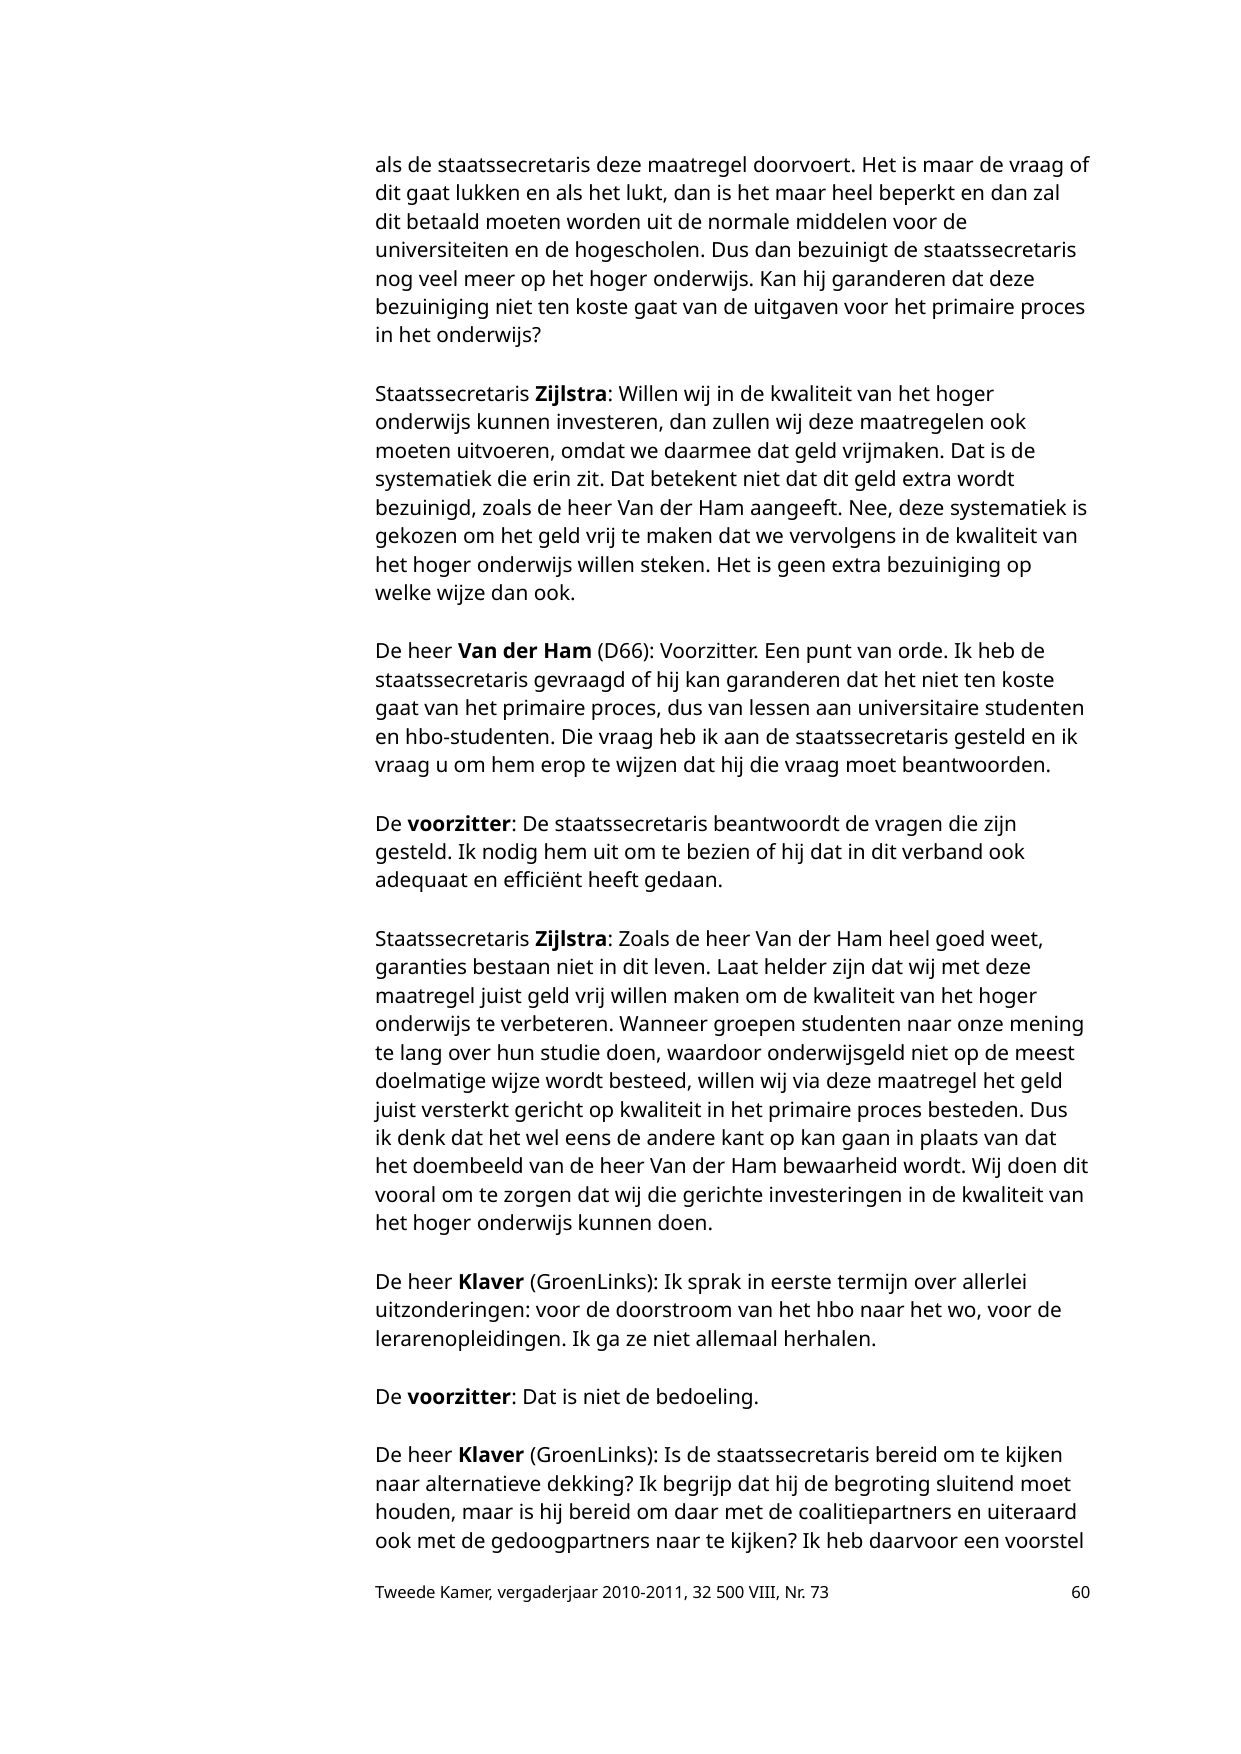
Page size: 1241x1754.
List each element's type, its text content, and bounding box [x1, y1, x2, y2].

text De heer Klaver (GroenLinks): Is de staatssecretaris bereid om te kijken naar alternatieve dekking? Ik begrijp dat hij de begroting sluitend moet houden, maar is hij bereid om daar met de coalitiepartners en uiteraard ook met de gedoogpartners naar te kijken? Ik heb daarvoor een voorstel [375, 1441, 1090, 1554]
text De voorzitter: De staatssecretaris beantwoordt de vragen die zijn gesteld. Ik nodig hem uit om te bezien of hij dat in dit verband ook adequaat en efficiënt heeft gedaan. [375, 809, 1090, 894]
text De heer Van der Ham (D66): Voorzitter. Een punt van orde. Ik heb de staatssecretaris gevraagd of hij kan garanderen dat het niet ten koste gaat van het primaire proces, dus van lessen aan universitaire studenten en hbo-studenten. Die vraag heb ik aan de staatssecretaris gesteld en ik vraag u om hem erop te wijzen dat hij die vraag moet beantwoorden. [375, 637, 1090, 779]
text als de staatssecretaris deze maatregel doorvoert. Het is maar de vraag of dit gaat lukken en als het lukt, dan is het maar heel beperkt en dan zal dit betaald moeten worden uit de normale middelen voor de universiteiten en de hogescholen. Dus dan bezuinigt de staatssecretaris nog veel meer op het hoger onderwijs. Kan hij garanderen dat deze bezuiniging niet ten koste gaat van de uitgaven voor het primaire proces in het onderwijs? [375, 150, 1090, 349]
text De voorzitter: Dat is niet de bedoeling. [375, 1382, 1090, 1411]
text Staatssecretaris Zijlstra: Willen wij in de kwaliteit van het hoger onderwijs kunnen investeren, dan zullen wij deze maatregelen ook moeten uitvoeren, omdat we daarmee dat geld vrijmaken. Dat is de systematiek die erin zit. Dat betekent niet dat dit geld extra wordt bezuinigd, zoals de heer Van der Ham aangeeft. Nee, deze systematiek is gekozen om het geld vrij te maken dat we vervolgens in de kwaliteit van het hoger onderwijs willen steken. Het is geen extra bezuiniging op welke wijze dan ook. [375, 379, 1090, 607]
text Staatssecretaris Zijlstra: Zoals de heer Van der Ham heel goed weet, garanties bestaan niet in dit leven. Laat helder zijn dat wij met deze maatregel juist geld vrij willen maken om de kwaliteit van het hoger onderwijs te verbeteren. Wanneer groepen studenten naar onze mening te lang over hun studie doen, waardoor onderwijsgeld niet op de meest doelmatige wijze wordt besteed, willen wij via deze maatregel het geld juist versterkt gericht op kwaliteit in het primaire proces besteden. Dus ik denk dat het wel eens de andere kant op kan gaan in plaats van dat het doembeeld van de heer Van der Ham bewaarheid wordt. Wij doen dit vooral om te zorgen dat wij die gerichte investeringen in de kwaliteit van het hoger onderwijs kunnen doen. [375, 924, 1090, 1237]
text De heer Klaver (GroenLinks): Ik sprak in eerste termijn over allerlei uitzonderingen: voor de doorstroom van het hbo naar het wo, voor de lerarenopleidingen. Ik ga ze niet allemaal herhalen. [375, 1267, 1090, 1352]
